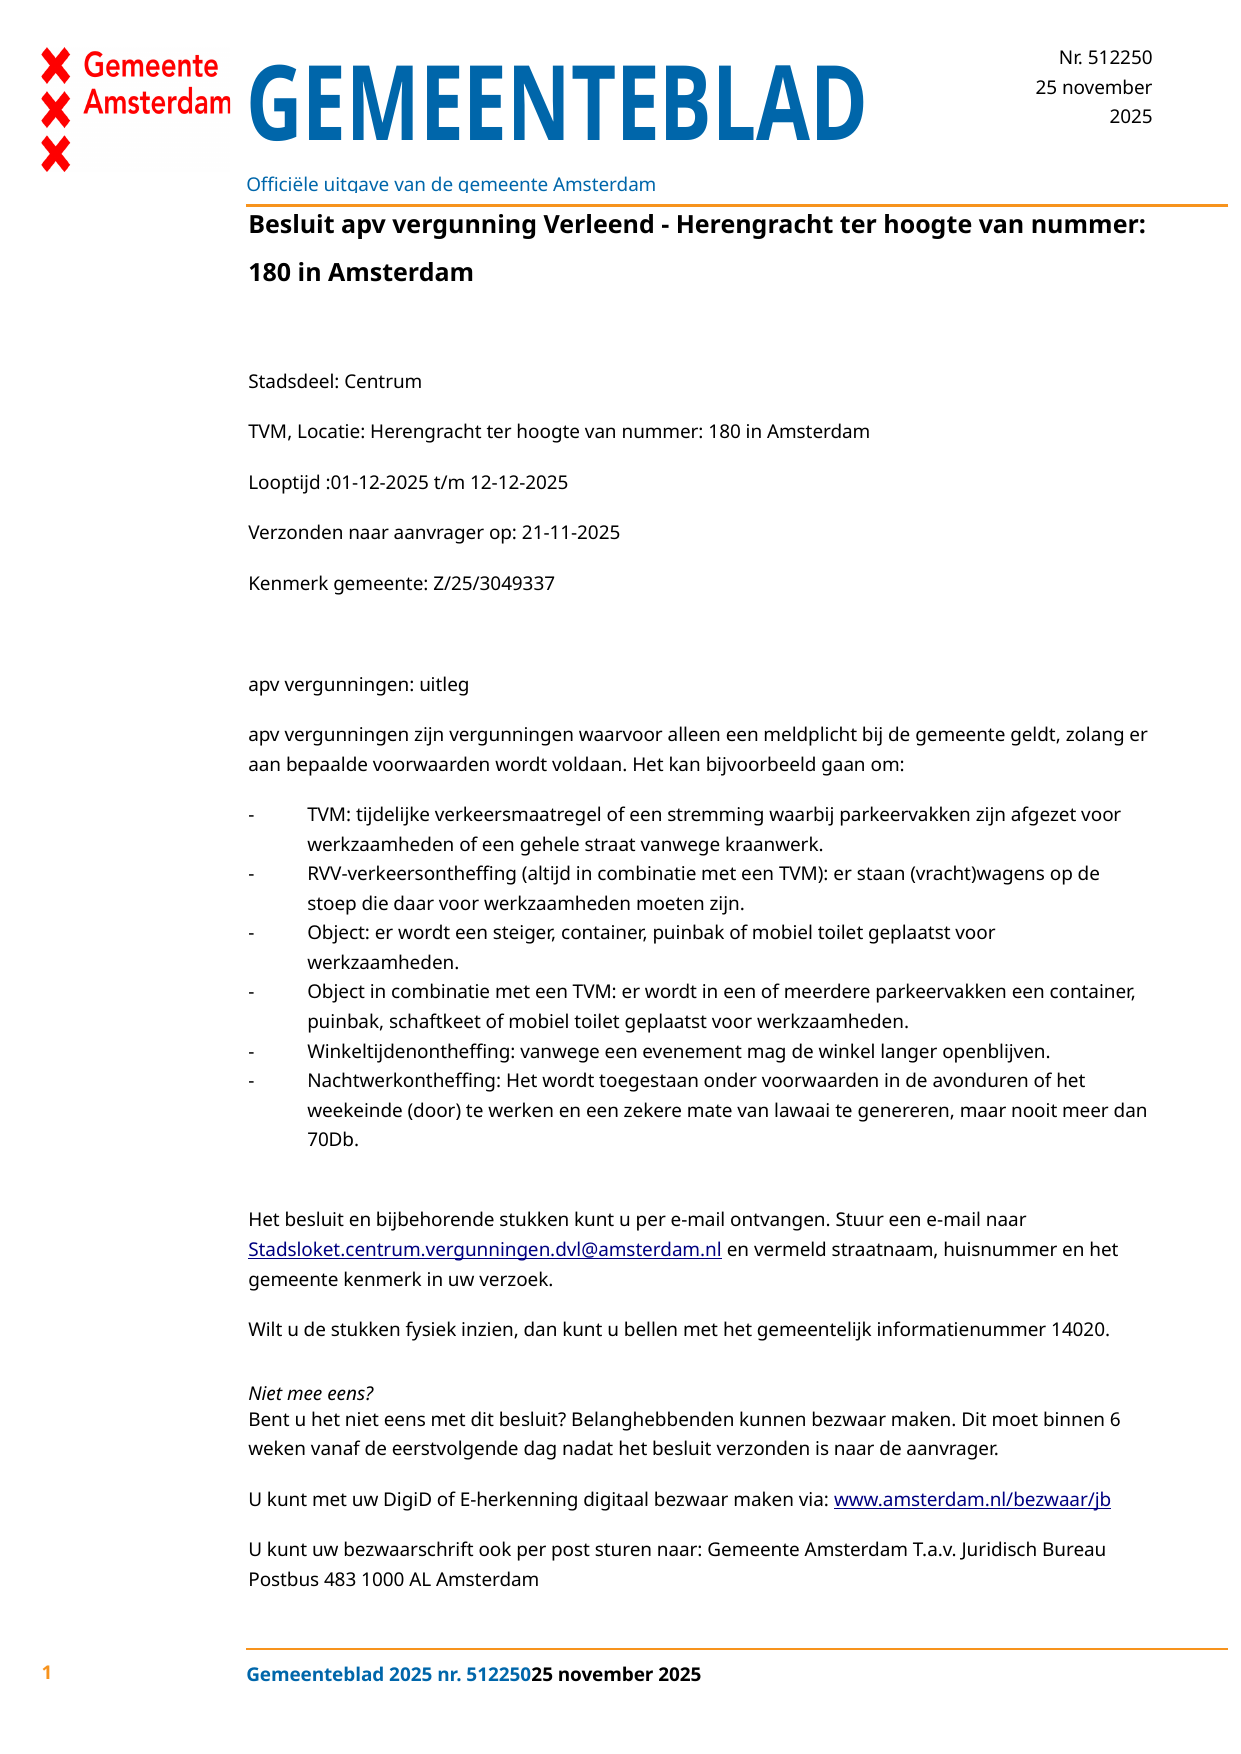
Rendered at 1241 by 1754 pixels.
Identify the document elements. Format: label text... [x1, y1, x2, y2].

text Verzonden naar aanvrager op: 21-11-2025 [248, 519, 1152, 545]
text Wilt u de stukken fysiek inzien, dan kunt u bellen met het gemeentelijk informatienummer 14020. [248, 1316, 1152, 1342]
picture [41, 47, 231, 172]
text Bent u het niet eens met dit besluit? Belanghebbenden kunnen bezwaar maken. Dit moet binnen 6 weken vanaf de eerstvolgende dag nadat het besluit verzonden is naar de aanvrager. [248, 1406, 1152, 1461]
list Winkeltijdenontheffing: vanwege een evenement mag de winkel langer openblijven. [248, 1038, 1152, 1064]
text Stadsdeel: Centrum [248, 368, 1152, 394]
text U kunt met uw DigiD of E-herkenning digitaal bezwaar maken via: www.amsterdam.nl/bezwaar/jb [248, 1486, 1152, 1512]
text U kunt uw bezwaarschrift ook per post sturen naar: Gemeente Amsterdam T.a.v. Juridisch Bureau Postbus 483 1000 AL Amsterdam [248, 1536, 1152, 1592]
text Besluit apv vergunning Verleend - Herengracht ter hoogte van nummer: 180 in Amsterdam [248, 207, 1152, 288]
list Nachtwerkontheffing: Het wordt toegestaan onder voorwaarden in de avonduren of het weekeinde (door) te werken en een zekere mate van lawaai te genereren, maar nooit meer dan 70Db. [248, 1067, 1152, 1152]
list TVM: tijdelijke verkeersmaatregel of een stremming waarbij parkeervakken zijn afgezet voor werkzaamheden of een gehele straat vanwege kraanwerk. [248, 801, 1152, 857]
list RVV-verkeersontheffing (altijd in combinatie met een TVM): er staan (vracht)wagens op de stoep die daar voor werkzaamheden moeten zijn. [248, 860, 1152, 916]
list Object: er wordt een steiger, container, puinbak of mobiel toilet geplaatst voor werkzaamheden. [248, 919, 1152, 975]
list Object in combinatie met een TVM: er wordt in een of meerdere parkeervakken een container, puinbak, schaftkeet of mobiel toilet geplaatst voor werkzaamheden. [248, 979, 1152, 1034]
text apv vergunningen zijn vergunningen waarvoor alleen een meldplicht bij de gemeente geldt, zolang er aan bepaalde voorwaarden wordt voldaan. Het kan bijvoorbeeld gaan om: [248, 721, 1152, 777]
text apv vergunningen: uitleg [248, 671, 1152, 697]
text Kenmerk gemeente: Z/25/3049337 [248, 570, 1152, 596]
text TVM, Locatie: Herengracht ter hoogte van nummer: 180 in Amsterdam [248, 419, 1152, 444]
text Het besluit en bijbehorende stukken kunt u per e-mail ontvangen. Stuur een e-mail naar Stadsloket.centrum.vergunningen.dvl@amsterdam.nl en vermeld straatnaam, huisnummer en het gemeente kenmerk in uw verzoek. [248, 1207, 1152, 1292]
text Niet mee eens? [248, 1380, 1152, 1406]
text Looptijd :01-12-2025 t/m 12-12-2025 [248, 469, 1152, 495]
